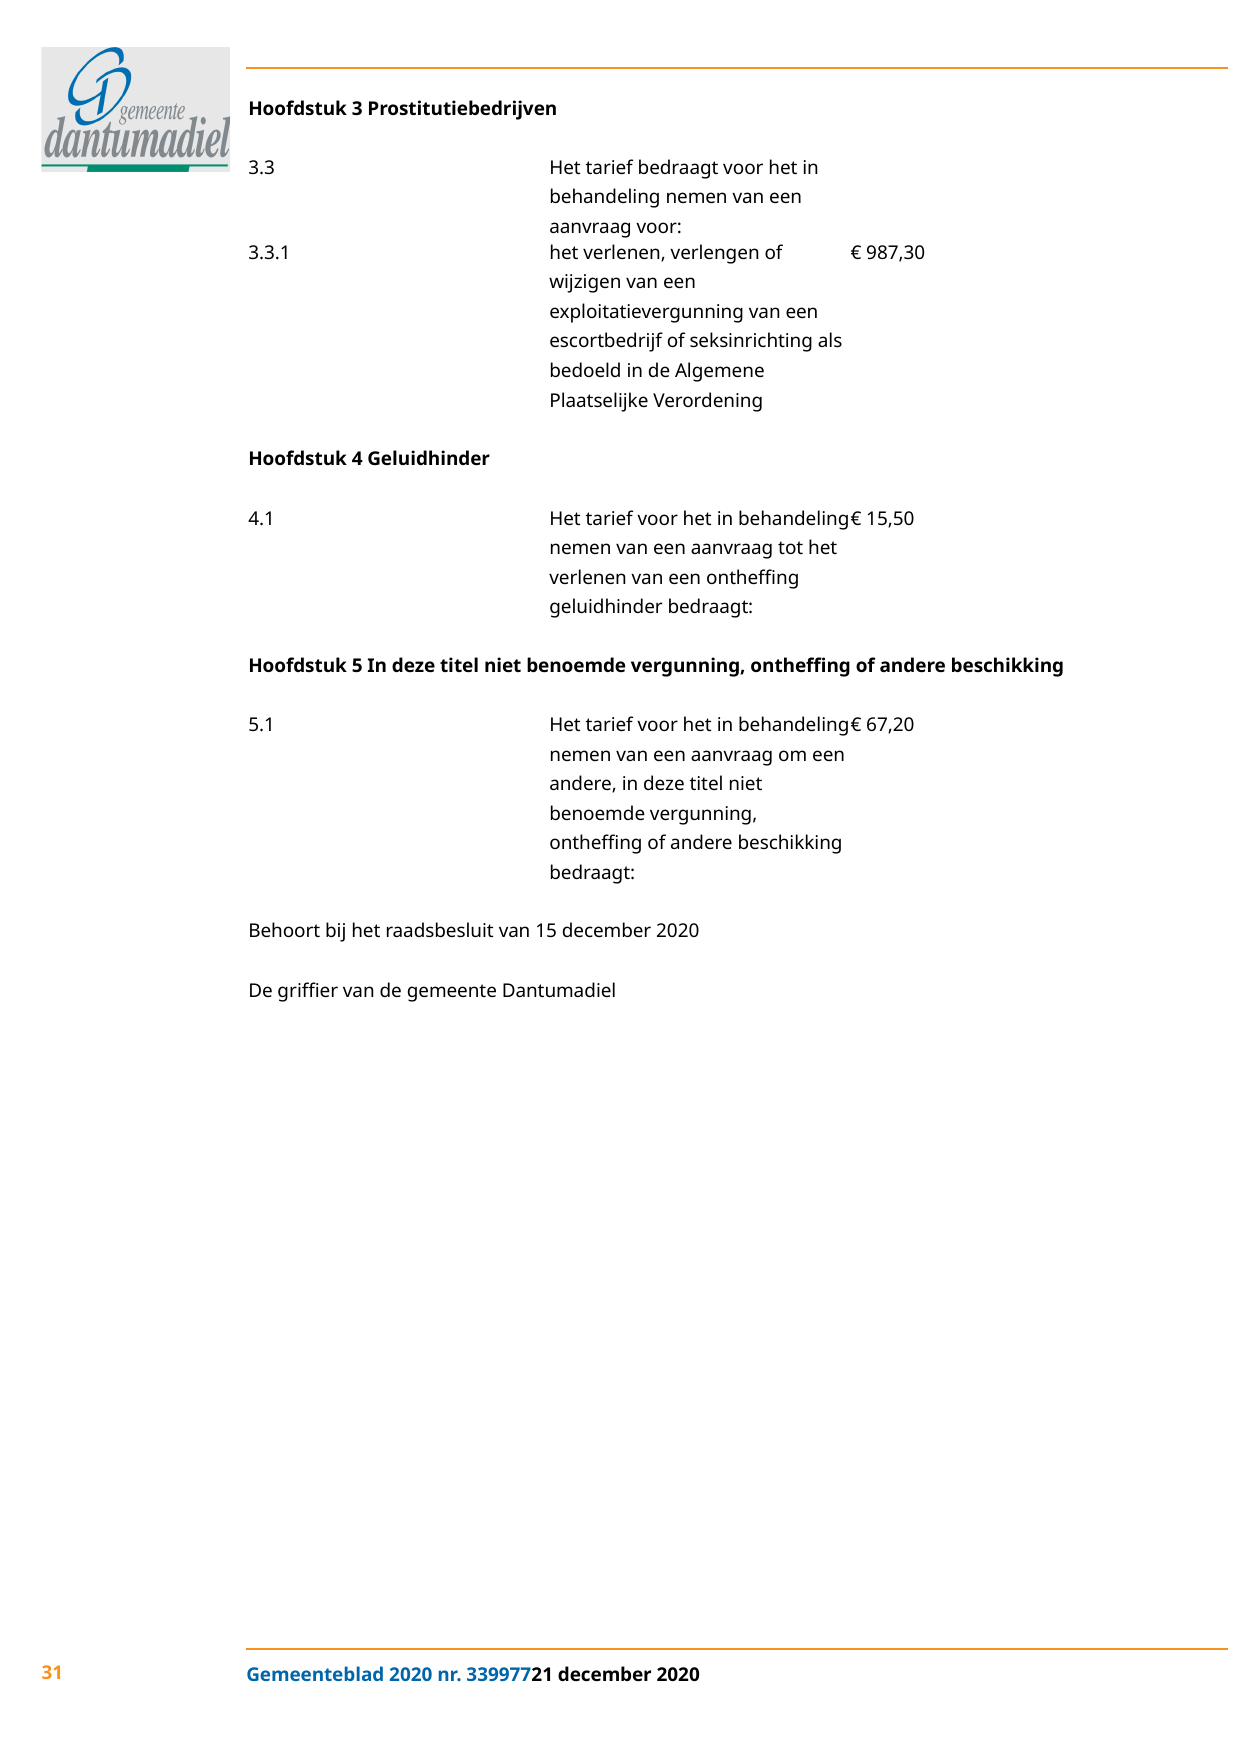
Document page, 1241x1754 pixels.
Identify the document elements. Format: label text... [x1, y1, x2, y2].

table_cell 3.3.1 [248, 239, 549, 413]
text Behoort bij het raadsbesluit van 15 december 2020 [248, 918, 1152, 943]
table_header Het tarief voor het in behandeling nemen van een aanvraag tot het verlenen van een ontheffing geluidhinder bedraagt: [549, 505, 850, 619]
table_header 3.3 [248, 154, 549, 239]
table_cell € 987,30 [850, 239, 1152, 413]
table_header 4.1 [248, 505, 549, 619]
text De griffier van de gemeente Dantumadiel [248, 977, 1152, 1003]
table_cell het verlenen, verlengen of wijzigen van een exploitatievergunning van een escortbedrijf of seksinrichting als bedoeld in de Algemene Plaatselijke Verordening [549, 239, 850, 413]
table_header € 15,50 [850, 505, 1152, 619]
table_header Het tarief bedraagt voor het in behandeling nemen van een aanvraag voor: [549, 154, 850, 239]
text Hoofdstuk 3 Prostitutiebedrijven [248, 95, 1152, 121]
table_header € 67,20 [850, 711, 1152, 885]
text Hoofdstuk 5 In deze titel niet benoemde vergunning, ontheffing of andere beschikking [248, 652, 1152, 678]
table_header 5.1 [248, 711, 549, 885]
picture [41, 47, 231, 172]
table_header [850, 154, 1152, 239]
text Hoofdstuk 4 Geluidhinder [248, 445, 1152, 471]
table_header Het tarief voor het in behandeling nemen van een aanvraag om een andere, in deze titel niet benoemde vergunning, ontheffing of andere beschikking bedraagt: [549, 711, 850, 885]
